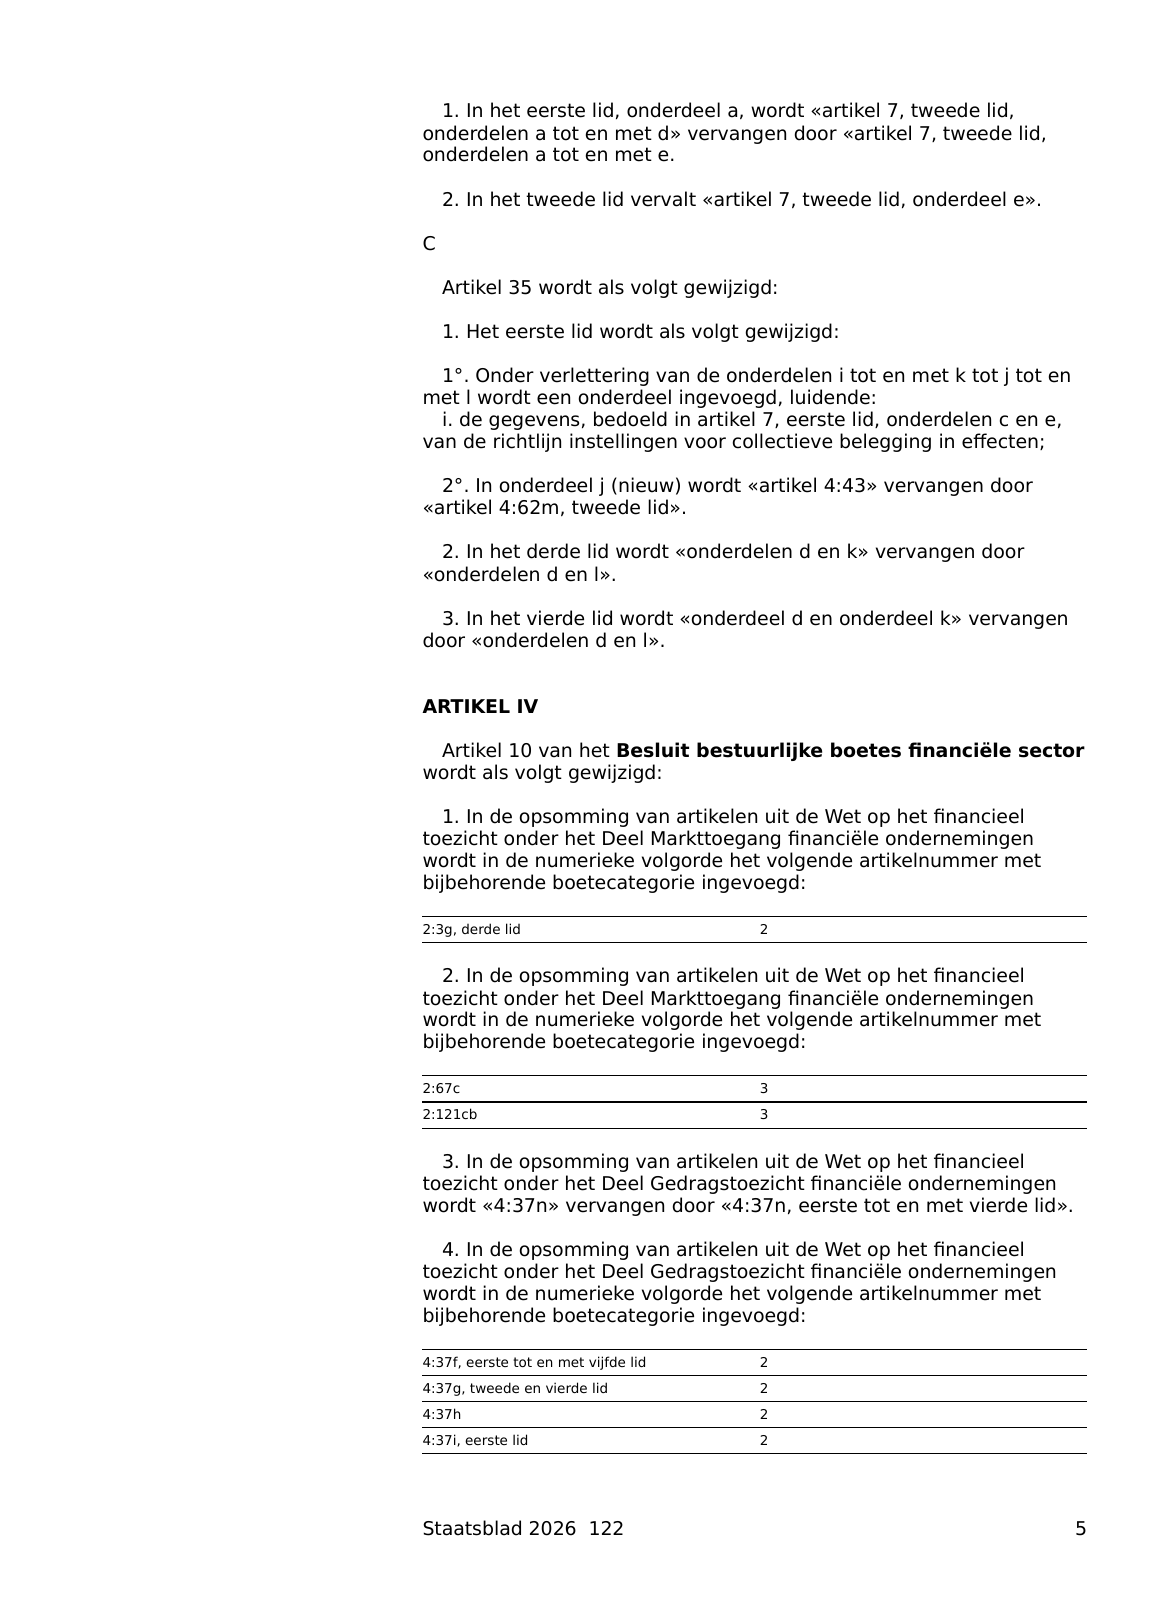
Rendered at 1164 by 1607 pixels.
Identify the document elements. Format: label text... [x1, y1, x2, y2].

text C [422, 233, 1087, 255]
text 2°. In onderdeel j (nieuw) wordt «artikel 4:43» vervangen door «artikel 4:62m, tweede lid». [422, 475, 1087, 519]
text Artikel 35 wordt als volgt gewijzigd: [422, 277, 1087, 299]
table_header 4:37f, eerste tot en met vijfde lid [422, 1350, 754, 1375]
text 2. In het derde lid wordt «onderdelen d en k» vervangen door «onderdelen d en l». [422, 541, 1087, 585]
table_header 2 [754, 917, 1087, 942]
text 1°. Onder verlettering van de onderdelen i tot en met k tot j tot en met l wordt een onderdeel ingevoegd, luidende: [422, 365, 1087, 409]
table_cell 4:37i, eerste lid [422, 1428, 754, 1453]
text 1. Het eerste lid wordt als volgt gewijzigd: [422, 321, 1087, 343]
table_header 3 [754, 1076, 1087, 1101]
text 2. In de opsomming van artikelen uit de Wet op het financieel toezicht onder het Deel Markttoegang financiële ondernemingen wordt in de numerieke volgorde het volgende artikelnummer met bijbehorende boetecategorie ingevoegd: [422, 965, 1087, 1053]
table_cell 4:37g, tweede en vierde lid [422, 1376, 754, 1401]
table_cell 2 [754, 1402, 1087, 1427]
table_cell 2 [754, 1376, 1087, 1401]
text 4. In de opsomming van artikelen uit de Wet op het financieel toezicht onder het Deel Gedragstoezicht financiële ondernemingen wordt in de numerieke volgorde het volgende artikelnummer met bijbehorende boetecategorie ingevoegd: [422, 1239, 1087, 1327]
table_header 2:67c [422, 1076, 754, 1101]
table_header 2:3g, derde lid [422, 917, 754, 942]
text 1. In het eerste lid, onderdeel a, wordt «artikel 7, tweede lid, onderdelen a tot en met d» vervangen door «artikel 7, tweede lid, onderdelen a tot en met e. [422, 100, 1087, 166]
text 3. In de opsomming van artikelen uit de Wet op het financieel toezicht onder het Deel Gedragstoezicht financiële ondernemingen wordt «4:37n» vervangen door «4:37n, eerste tot en met vierde lid». [422, 1151, 1087, 1217]
subtitle ARTIKEL IV [422, 696, 1087, 718]
table_cell 3 [754, 1103, 1087, 1127]
table_cell 2 [754, 1428, 1087, 1453]
table_header 2 [754, 1350, 1087, 1375]
text 1. In de opsomming van artikelen uit de Wet op het financieel toezicht onder het Deel Markttoegang financiële ondernemingen wordt in de numerieke volgorde het volgende artikelnummer met bijbehorende boetecategorie ingevoegd: [422, 806, 1087, 894]
table_cell 2:121cb [422, 1103, 754, 1127]
text 3. In het vierde lid wordt «onderdeel d en onderdeel k» vervangen door «onderdelen d en l». [422, 608, 1087, 652]
text i. de gegevens, bedoeld in artikel 7, eerste lid, onderdelen c en e, van de richtlijn instellingen voor collectieve belegging in effecten; [422, 409, 1087, 453]
text Artikel 10 van het Besluit bestuurlijke boetes financiële sector wordt als volgt gewijzigd: [422, 740, 1087, 784]
text 2. In het tweede lid vervalt «artikel 7, tweede lid, onderdeel e». [422, 188, 1087, 211]
table_cell 4:37h [422, 1402, 754, 1427]
